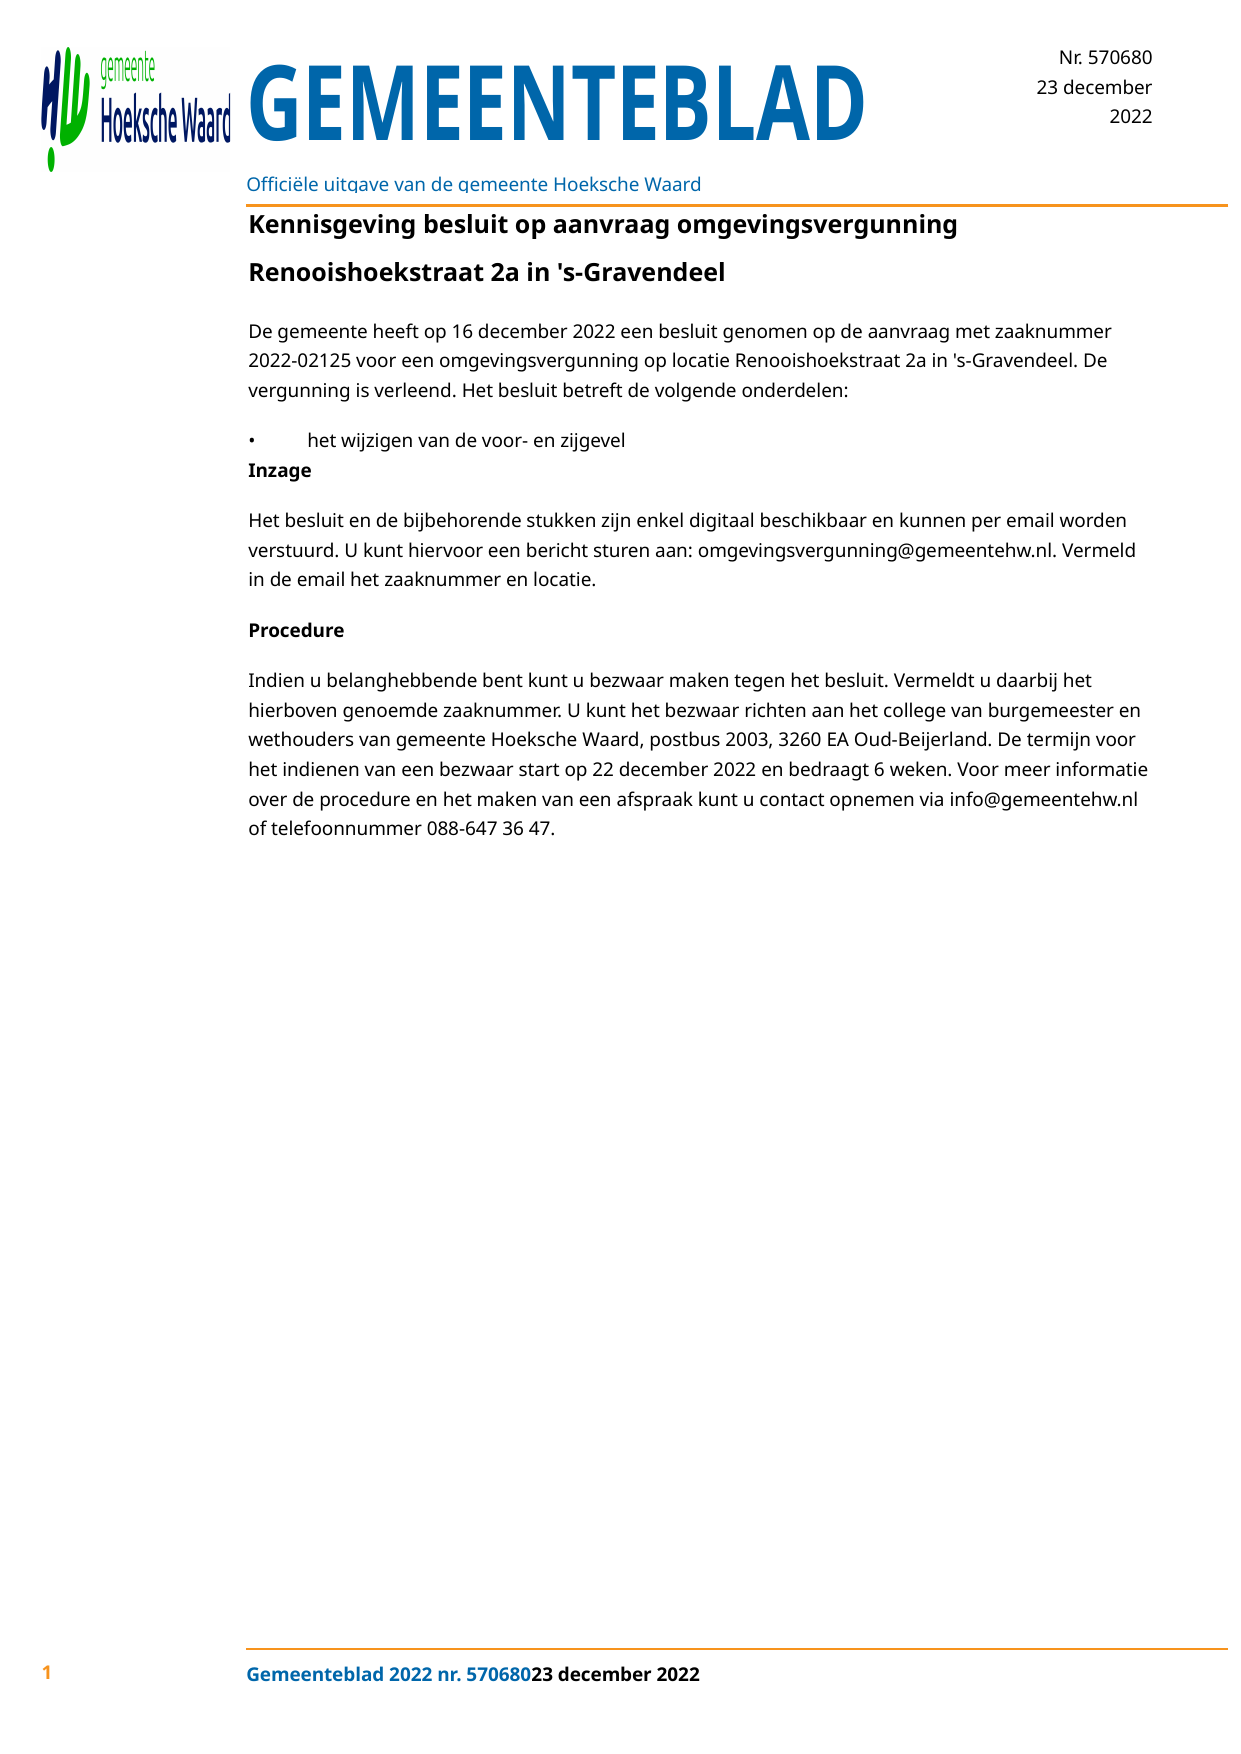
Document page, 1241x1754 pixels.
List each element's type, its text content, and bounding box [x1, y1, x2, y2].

picture [41, 47, 231, 172]
text Inzage [248, 457, 1152, 483]
text Procedure [248, 617, 1152, 643]
text De gemeente heeft op 16 december 2022 een besluit genomen op de aanvraag met zaaknummer 2022-02125 voor een omgevingsvergunning op locatie Renooishoekstraat 2a in 's-Gravendeel. De vergunning is verleend. Het besluit betreft de volgende onderdelen: [248, 318, 1152, 403]
text Kennisgeving besluit op aanvraag omgevingsvergunning Renooishoekstraat 2a in 's-Gravendeel [248, 207, 1152, 288]
list het wijzigen van de voor- en zijgevel [248, 427, 1152, 453]
text Het besluit en de bijbehorende stukken zijn enkel digitaal beschikbaar en kunnen per email worden verstuurd. U kunt hiervoor een bericht sturen aan: omgevingsvergunning@gemeentehw.nl. Vermeld in de email het zaaknummer en locatie. [248, 507, 1152, 592]
text Indien u belanghebbende bent kunt u bezwaar maken tegen het besluit. Vermeldt u daarbij het hierboven genoemde zaaknummer. U kunt het bezwaar richten aan het college van burgemeester en wethouders van gemeente Hoeksche Waard, postbus 2003, 3260 EA Oud-Beijerland. De termijn voor het indienen van een bezwaar start op 22 december 2022 en bedraagt 6 weken. Voor meer informatie over de procedure en het maken van een afspraak kunt u contact opnemen via info@gemeentehw.nl of telefoonnummer 088-647 36 47. [248, 667, 1152, 841]
